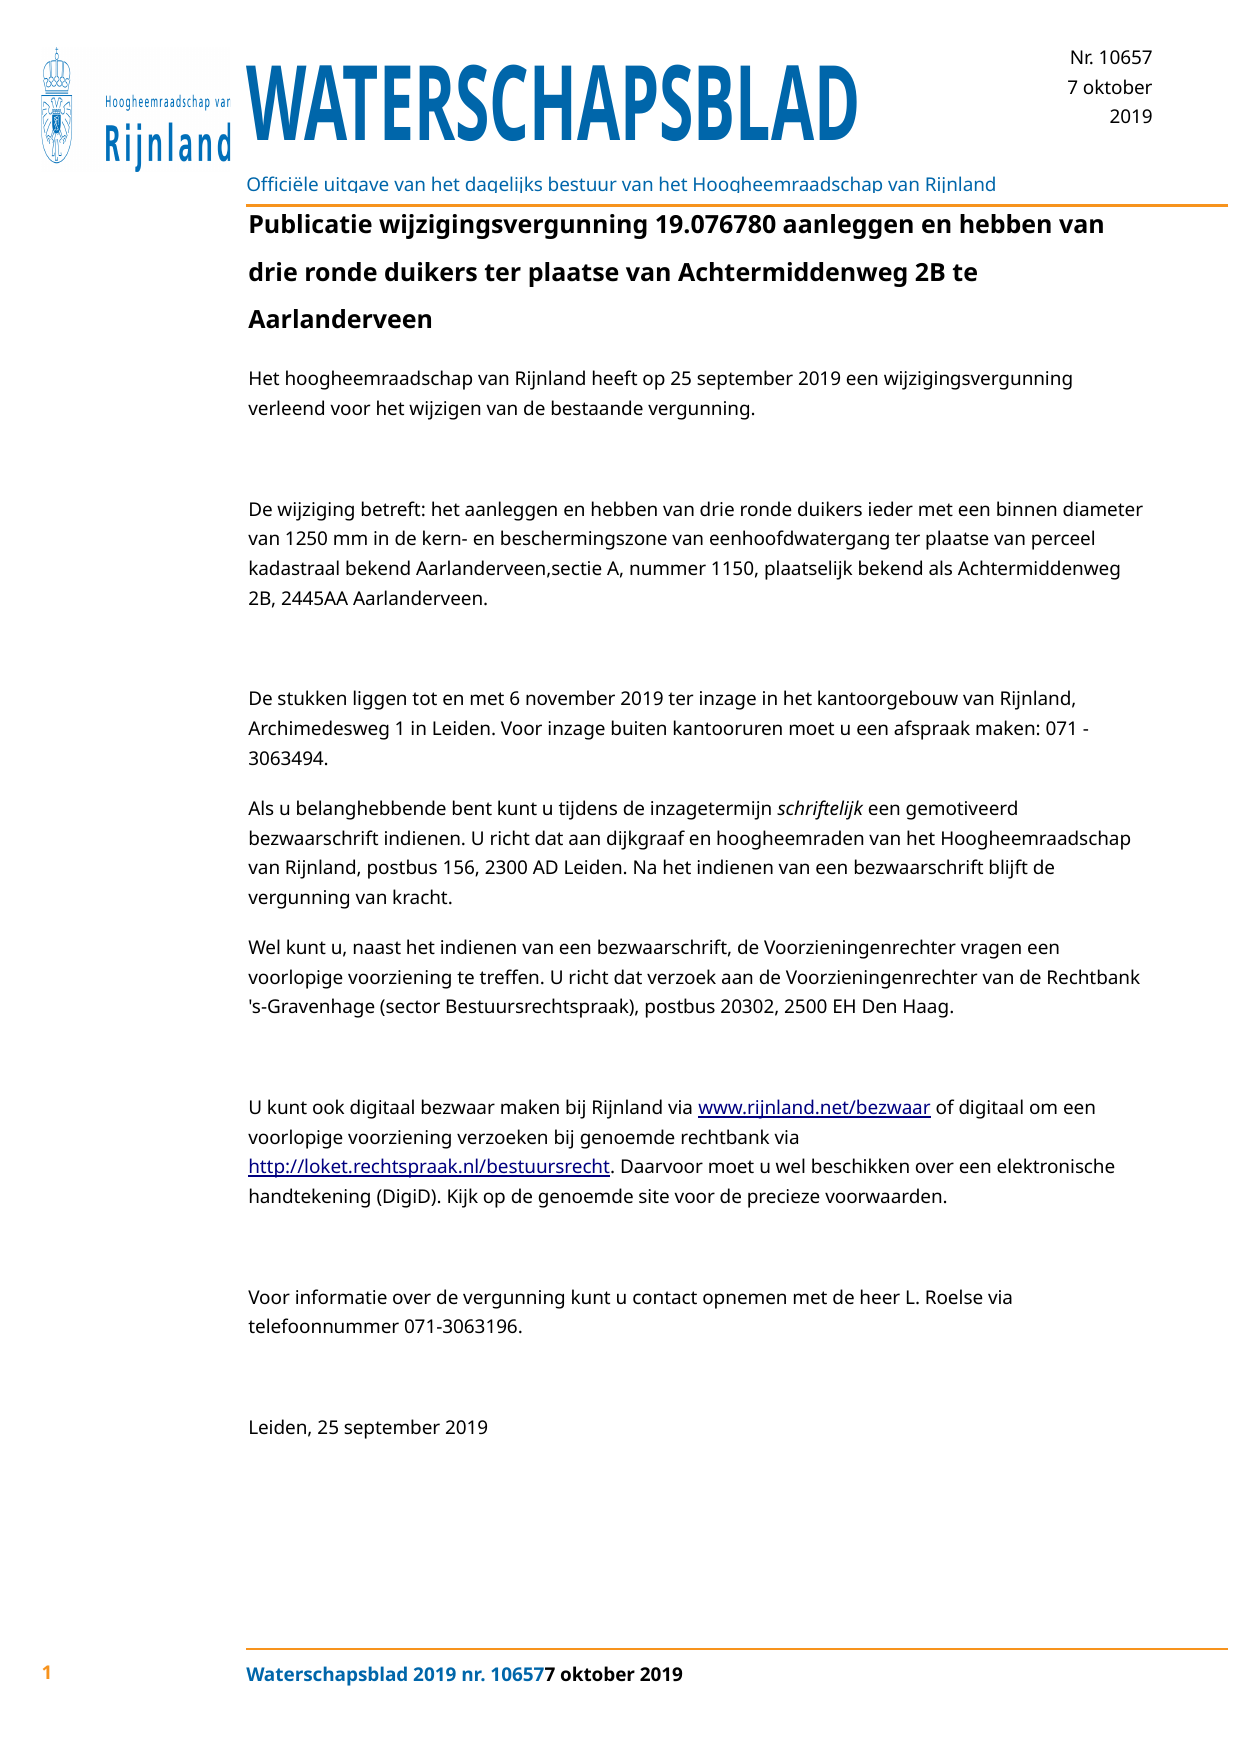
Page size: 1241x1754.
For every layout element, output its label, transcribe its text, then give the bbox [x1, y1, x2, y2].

text Wel kunt u, naast het indienen van een bezwaarschrift, de Voorzieningenrechter vragen een voorlopige voorziening te treffen. U richt dat verzoek aan de Voorzieningenrechter van de Rechtbank 's-Gravenhage (sector Bestuursrechtspraak), postbus 20302, 2500 EH Den Haag. [248, 934, 1152, 1019]
text Als u belanghebbende bent kunt u tijdens de inzagetermijn schriftelijk een gemotiveerd bezwaarschrift indienen. U richt dat aan dijkgraaf en hoogheemraden van het Hoogheemraadschap van Rijnland, postbus 156, 2300 AD Leiden. Na het indienen van een bezwaarschrift blijft de vergunning van kracht. [248, 795, 1152, 909]
text Het hoogheemraadschap van Rijnland heeft op 25 september 2019 een wijzigingsvergunning verleend voor het wijzigen van de bestaande vergunning. [248, 366, 1152, 421]
picture [41, 47, 231, 172]
text De stukken liggen tot en met 6 november 2019 ter inzage in het kantoorgebouw van Rijnland, Archimedesweg 1 in Leiden. Voor inzage buiten kantooruren moet u een afspraak maken: 071 - 3063494. [248, 686, 1152, 770]
text Publicatie wijzigingsvergunning 19.076780 aanleggen en hebben van drie ronde duikers ter plaatse van Achtermiddenweg 2B te Aarlanderveen [248, 207, 1152, 336]
text Leiden, 25 september 2019 [248, 1414, 1152, 1440]
text De wijziging betreft: het aanleggen en hebben van drie ronde duikers ieder met een binnen diameter van 1250 mm in de kern- en beschermingszone van eenhoofdwatergang ter plaatse van perceel kadastraal bekend Aarlanderveen,sectie A, nummer 1150, plaatselijk bekend als Achtermiddenweg 2B, 2445AA Aarlanderveen. [248, 496, 1152, 610]
text U kunt ook digitaal bezwaar maken bij Rijnland via www.rijnland.net/bezwaar of digitaal om een voorlopige voorziening verzoeken bij genoemde rechtbank via http://loket.rechtspraak.nl/bestuursrecht. Daarvoor moet u wel beschikken over een elektronische handtekening (DigiD). Kijk op de genoemde site voor de precieze voorwaarden. [248, 1094, 1152, 1209]
text Voor informatie over de vergunning kunt u contact opnemen met de heer L. Roelse via telefoonnummer 071-3063196. [248, 1284, 1152, 1339]
